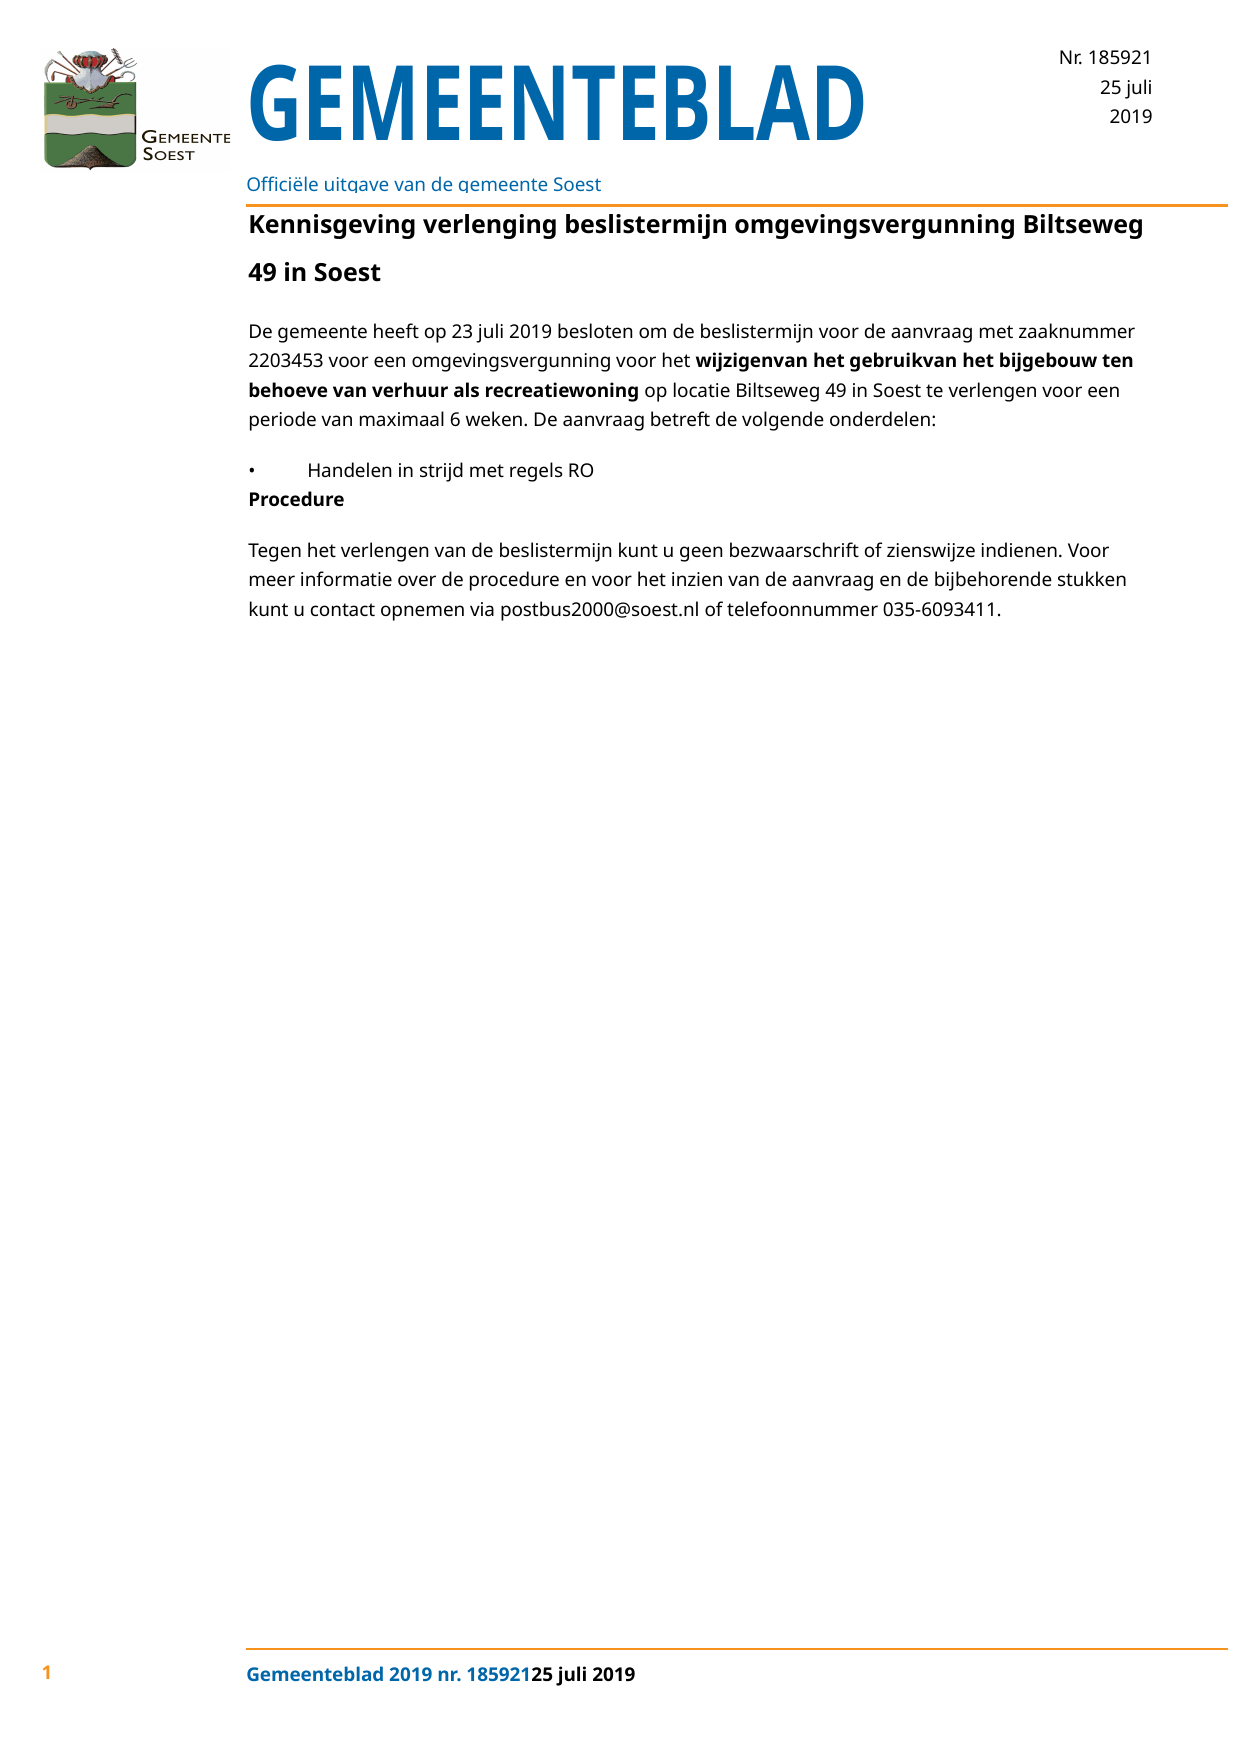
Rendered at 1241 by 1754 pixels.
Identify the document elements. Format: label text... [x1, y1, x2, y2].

picture [41, 47, 231, 172]
text De gemeente heeft op 23 juli 2019 besloten om de beslistermijn voor de aanvraag met zaaknummer 2203453 voor een omgevingsvergunning voor het wijzigenvan het gebruikvan het bijgebouw ten behoeve van verhuur als recreatiewoning op locatie Biltseweg 49 in Soest te verlengen voor een periode van maximaal 6 weken. De aanvraag betreft de volgende onderdelen: [248, 318, 1152, 432]
text Kennisgeving verlenging beslistermijn omgevingsvergunning Biltseweg 49 in Soest [248, 207, 1152, 288]
text Procedure [248, 487, 1152, 512]
list Handelen in strijd met regels RO [248, 457, 1152, 483]
text Tegen het verlengen van de beslistermijn kunt u geen bezwaarschrift of zienswijze indienen. Voor meer informatie over de procedure en voor het inzien van de aanvraag en de bijbehorende stukken kunt u contact opnemen via postbus2000@soest.nl of telefoonnummer 035-6093411. [248, 537, 1152, 622]
